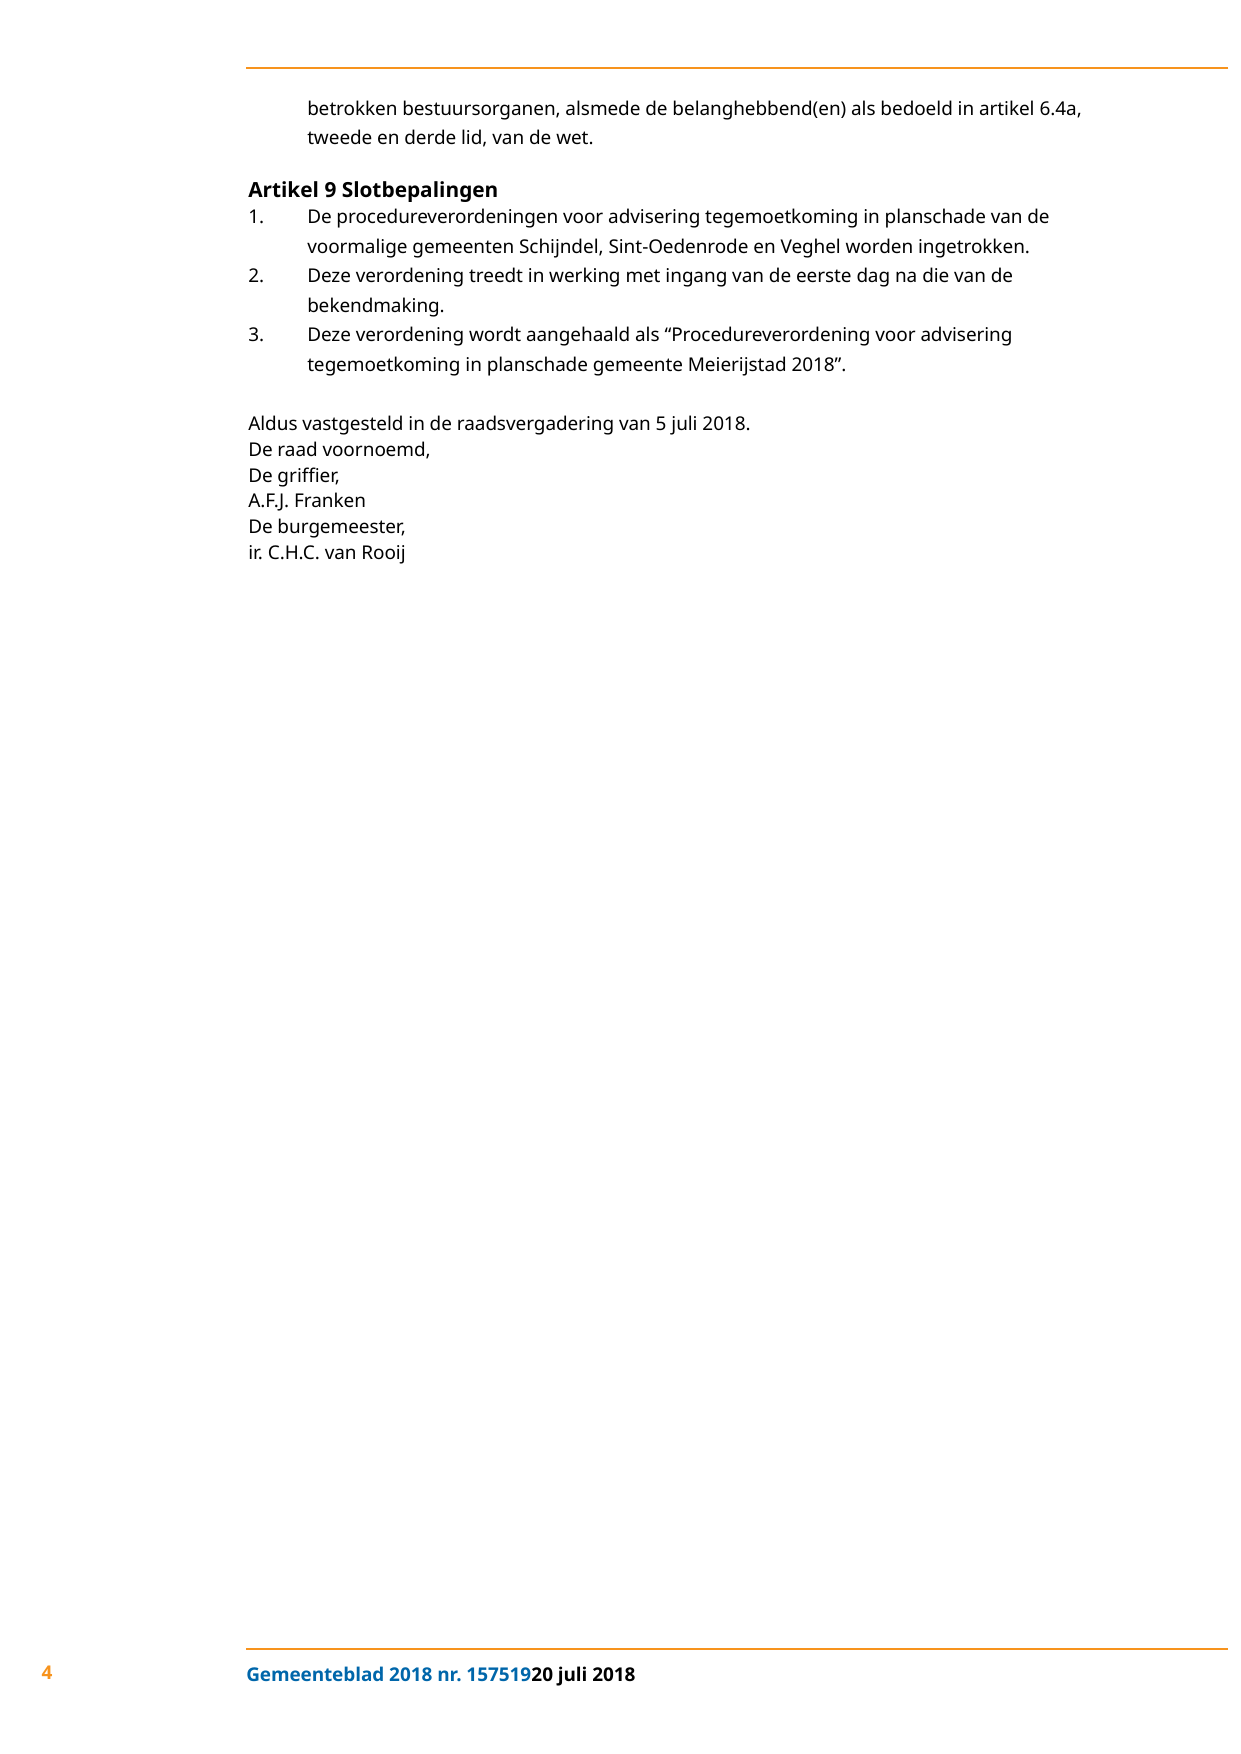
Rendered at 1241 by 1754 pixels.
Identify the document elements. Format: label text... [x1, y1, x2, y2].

text De burgemeester, [248, 513, 1152, 539]
list Deze verordening wordt aangehaald als “Procedureverordening voor advisering tegemoetkoming in planschade gemeente Meierijstad 2018”. [248, 322, 1152, 377]
text De griffier, [248, 462, 1152, 487]
text A.F.J. Franken [248, 487, 1152, 513]
list betrokken bestuursorganen, alsmede de belanghebbend(en) als bedoeld in artikel 6.4a, tweede en derde lid, van de wet. [248, 95, 1152, 150]
list Deze verordening treedt in werking met ingang van de eerste dag na die van de bekendmaking. [248, 262, 1152, 318]
text Artikel 9 Slotbepalingen [248, 175, 1152, 203]
picture [41, 47, 231, 172]
text ir. C.H.C. van Rooij [248, 539, 1152, 565]
text Aldus vastgesteld in de raadsvergadering van 5 juli 2018. [248, 410, 1152, 436]
text De raad voornoemd, [248, 436, 1152, 462]
list De procedureverordeningen voor advisering tegemoetkoming in planschade van de voormalige gemeenten Schijndel, Sint-Oedenrode en Veghel worden ingetrokken. [248, 203, 1152, 258]
